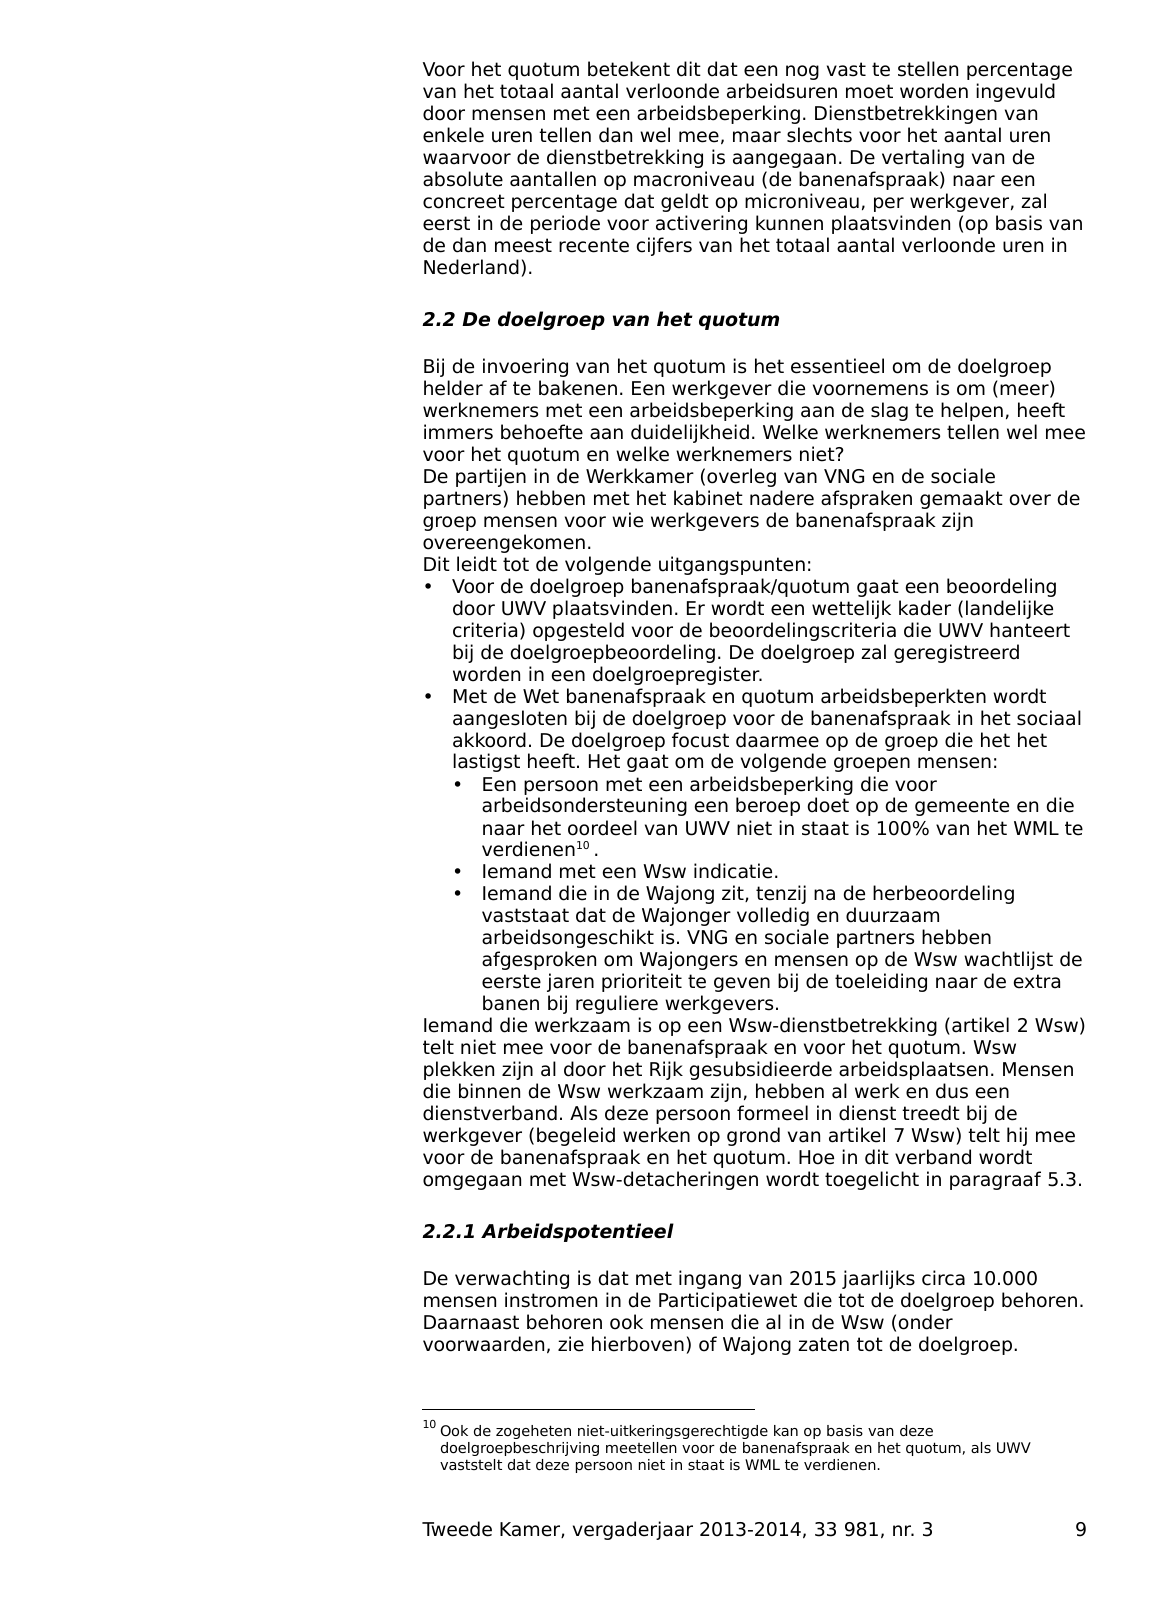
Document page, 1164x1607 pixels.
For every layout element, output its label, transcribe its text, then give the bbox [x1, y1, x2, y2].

text Bij de invoering van het quotum is het essentieel om de doelgroep helder af te bakenen. Een werkgever die voornemens is om (meer) werknemers met een arbeidsbeperking aan de slag te helpen, heeft immers behoefte aan duidelijkheid. Welke werknemers tellen wel mee voor het quotum en welke werknemers niet? [422, 356, 1087, 466]
text Ook de zogeheten niet-uitkeringsgerechtigde kan op basis van deze doelgroepbeschrijving meetellen voor de banenafspraak en het quotum, als UWV vaststelt dat deze persoon niet in staat is WML te verdienen. [422, 1418, 1087, 1474]
text Voor het quotum betekent dit dat een nog vast te stellen percentage van het totaal aantal verloonde arbeidsuren moet worden ingevuld door mensen met een arbeidsbeperking. Dienstbetrekkingen van enkele uren tellen dan wel mee, maar slechts voor het aantal uren waarvoor de dienstbetrekking is aangegaan. De vertaling van de absolute aantallen op macroniveau (de banenafspraak) naar een concreet percentage dat geldt op microniveau, per werkgever, zal eerst in de periode voor activering kunnen plaatsvinden (op basis van de dan meest recente cijfers van het totaal aantal verloonde uren in Nederland). [422, 59, 1087, 279]
text • Voor de doelgroep banenafspraak/quotum gaat een beoordeling door UWV plaatsvinden. Er wordt een wettelijk kader (landelijke criteria) opgesteld voor de beoordelingscriteria die UWV hanteert bij de doelgroepbeoordeling. De doelgroep zal geregistreerd worden in een doelgroepregister. [422, 576, 1087, 686]
subtitle 2.2 De doelgroep van het quotum [422, 309, 1087, 331]
text • Iemand die in de Wajong zit, tenzij na de herbeoordeling vaststaat dat de Wajonger volledig en duurzaam arbeidsongeschikt is. VNG en sociale partners hebben afgesproken om Wajongers en mensen op de Wsw wachtlijst de eerste jaren prioriteit te geven bij de toeleiding naar de extra banen bij reguliere werkgevers. [452, 883, 1087, 1015]
text • Een persoon met een arbeidsbeperking die voor arbeidsondersteuning een beroep doet op de gemeente en die naar het oordeel van UWV niet in staat is 100% van het WML te verdienen. [452, 773, 1087, 861]
text Dit leidt tot de volgende uitgangspunten: [422, 554, 1087, 576]
text • Iemand met een Wsw indicatie. [452, 861, 1087, 883]
text Iemand die werkzaam is op een Wsw-dienstbetrekking (artikel 2 Wsw) telt niet mee voor de banenafspraak en voor het quotum. Wsw plekken zijn al door het Rijk gesubsidieerde arbeidsplaatsen. Mensen die binnen de Wsw werkzaam zijn, hebben al werk en dus een dienstverband. Als deze persoon formeel in dienst treedt bij de werkgever (begeleid werken op grond van artikel 7 Wsw) telt hij mee voor de banenafspraak en het quotum. Hoe in dit verband wordt omgegaan met Wsw-detacheringen wordt toegelicht in paragraaf 5.3. [422, 1015, 1087, 1191]
text • Met de Wet banenafspraak en quotum arbeidsbeperkten wordt aangesloten bij de doelgroep voor de banenafspraak in het sociaal akkoord. De doelgroep focust daarmee op de groep die het het lastigst heeft. Het gaat om de volgende groepen mensen: [422, 686, 1087, 773]
subtitle 2.2.1 Arbeidspotentieel [422, 1221, 1087, 1243]
text De verwachting is dat met ingang van 2015 jaarlijks circa 10.000 mensen instromen in de Participatiewet die tot de doelgroep behoren. Daarnaast behoren ook mensen die al in de Wsw (onder voorwaarden, zie hierboven) of Wajong zaten tot de doelgroep. [422, 1268, 1087, 1356]
text De partijen in de Werkkamer (overleg van VNG en de sociale partners) hebben met het kabinet nadere afspraken gemaakt over de groep mensen voor wie werkgevers de banenafspraak zijn overeengekomen. [422, 466, 1087, 554]
